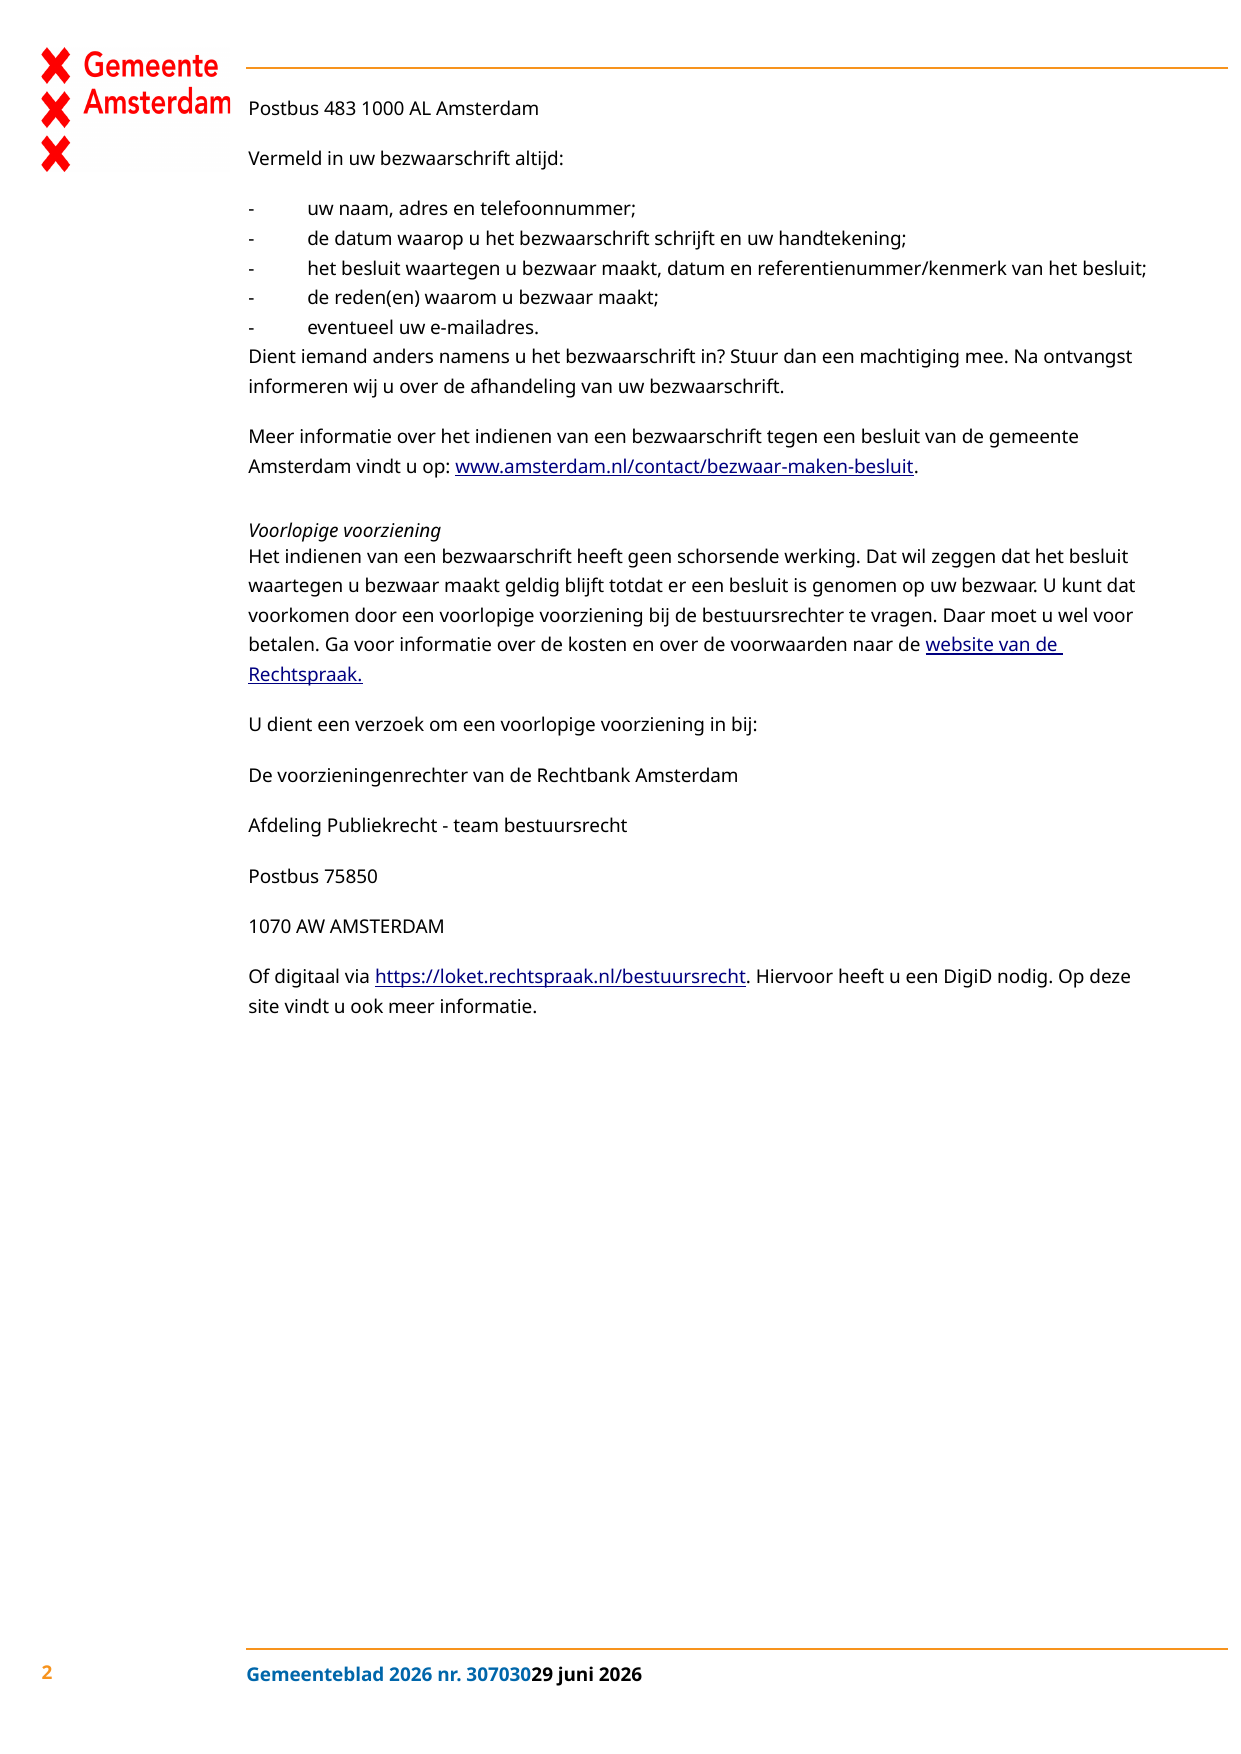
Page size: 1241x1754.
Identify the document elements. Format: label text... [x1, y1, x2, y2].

text Vermeld in uw bezwaarschrift altijd: [248, 145, 1152, 171]
text 1070 AW AMSTERDAM [248, 913, 1152, 939]
list de datum waarop u het bezwaarschrift schrijft en uw handtekening; [248, 225, 1152, 251]
text Postbus 75850 [248, 863, 1152, 888]
list het besluit waartegen u bezwaar maakt, datum en referentienummer/kenmerk van het besluit; [248, 255, 1152, 281]
text Of digitaal via https://loket.rechtspraak.nl/bestuursrecht. Hiervoor heeft u een DigiD nodig. Op deze site vindt u ook meer informatie. [248, 964, 1152, 1019]
picture [41, 47, 231, 172]
text Voorlopige voorziening [248, 517, 1152, 543]
text De voorzieningenrechter van de Rechtbank Amsterdam [248, 762, 1152, 788]
list uw naam, adres en telefoonnummer; [248, 196, 1152, 221]
text Dient iemand anders namens u het bezwaarschrift in? Stuur dan een machtiging mee. Na ontvangst informeren wij u over de afhandeling van uw bezwaarschrift. [248, 343, 1152, 399]
text Afdeling Publiekrecht - team bestuursrecht [248, 812, 1152, 838]
text U dient een verzoek om een voorlopige voorziening in bij: [248, 712, 1152, 737]
text Meer informatie over het indienen van een bezwaarschrift tegen een besluit van de gemeente Amsterdam vindt u op: www.amsterdam.nl/contact/bezwaar-maken-besluit. [248, 423, 1152, 479]
list eventueel uw e-mailadres. [248, 314, 1152, 340]
text Het indienen van een bezwaarschrift heeft geen schorsende werking. Dat wil zeggen dat het besluit waartegen u bezwaar maakt geldig blijft totdat er een besluit is genomen op uw bezwaar. U kunt dat voorkomen door een voorlopige voorziening bij de bestuursrechter te vragen. Daar moet u wel voor betalen. Ga voor informatie over de kosten en over de voorwaarden naar de website van de Rechtspraak. [248, 543, 1152, 687]
list de reden(en) waarom u bezwaar maakt; [248, 284, 1152, 310]
text Postbus 483 1000 AL Amsterdam [248, 95, 1152, 121]
